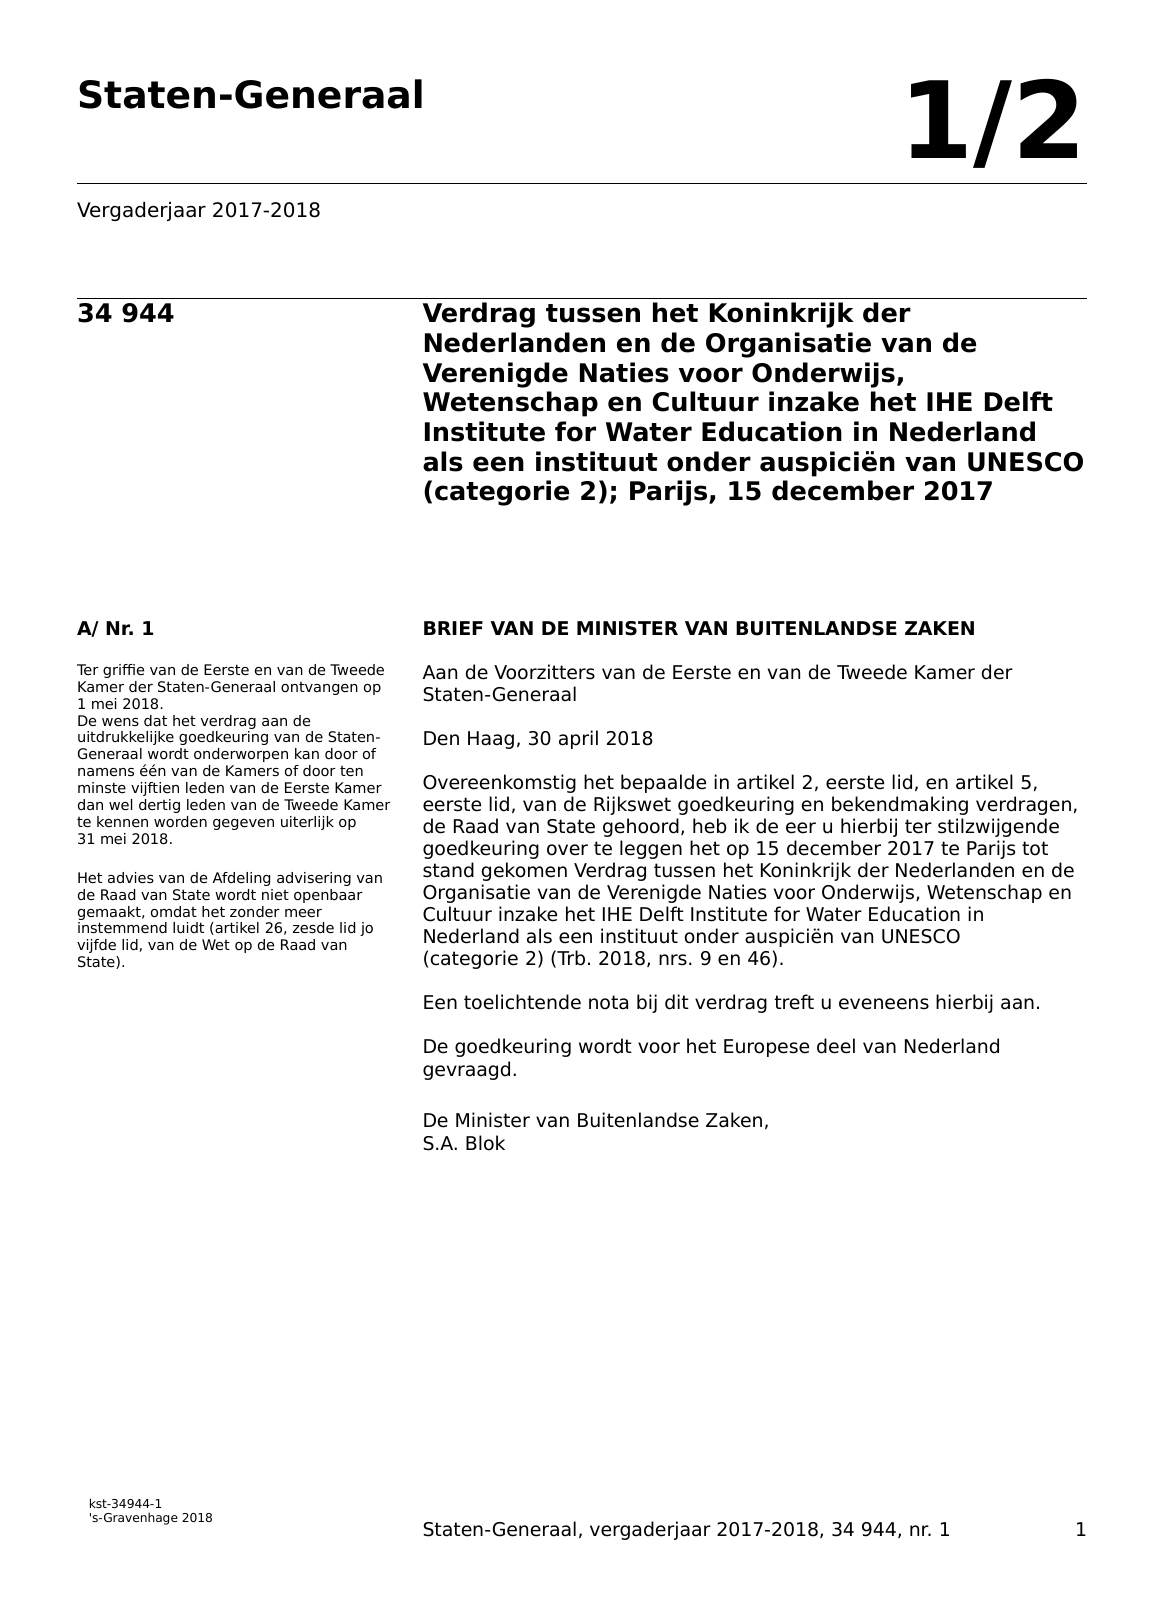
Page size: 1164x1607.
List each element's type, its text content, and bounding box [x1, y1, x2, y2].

table_header Staten-Generaal [77, 59, 886, 183]
subtitle 34 944 Verdrag tussen het Koninkrijk der Nederlanden en de Organisatie van de Verenigde Naties voor Onderwijs, Wetenschap en Cultuur inzake het IHE Delft Institute for Water Education in Nederland als een instituut onder auspiciën van UNESCO (categorie 2); Parijs, 15 december 2017 [77, 299, 1087, 507]
text Ter griffie van de Eerste en van de Tweede Kamer der Staten-Generaal ontvangen op 1 mei 2018. [77, 662, 399, 713]
text 's-Gravenhage 2018 [88, 1511, 323, 1525]
text Het advies van de Afdeling advisering van de Raad van State wordt niet openbaar gemaakt, omdat het zonder meer instemmend luidt (artikel 26, zesde lid jo vijfde lid, van de Wet op de Raad van State). [77, 870, 399, 971]
text kst-34944-1 [88, 1497, 323, 1511]
text Overeenkomstig het bepaalde in artikel 2, eerste lid, en artikel 5, eerste lid, van de Rijkswet goedkeuring en bekendmaking verdragen, de Raad van State gehoord, heb ik de eer u hierbij ter stilzwijgende goedkeuring over te leggen het op 15 december 2017 te Parijs tot stand gekomen Verdrag tussen het Koninkrijk der Nederlanden en de Organisatie van de Verenigde Naties voor Onderwijs, Wetenschap en Cultuur inzake het IHE Delft Institute for Water Education in Nederland als een instituut onder auspiciën van UNESCO (categorie 2) (Trb. 2018, nrs. 9 en 46). [422, 772, 1087, 970]
table_cell Vergaderjaar 2017-2018 [77, 184, 1087, 298]
text Een toelichtende nota bij dit verdrag treft u eveneens hierbij aan. [422, 992, 1087, 1014]
text Aan de Voorzitters van de Eerste en van de Tweede Kamer der Staten-Generaal [422, 662, 1087, 706]
text De Minister van Buitenlandse Zaken, S.A. Blok [422, 1110, 1087, 1154]
text De goedkeuring wordt voor het Europese deel van Nederland gevraagd. [422, 1036, 1087, 1080]
text Den Haag, 30 april 2018 [422, 728, 1087, 750]
text De wens dat het verdrag aan de uitdrukkelijke goedkeuring van de Staten-Generaal wordt onderworpen kan door of namens één van de Kamers of door ten minste vijftien leden van de Eerste Kamer dan wel dertig leden van de Tweede Kamer te kennen worden gegeven uiterlijk op 31 mei 2018. [77, 713, 399, 848]
subtitle A/ Nr. 1 BRIEF VAN DE MINISTER VAN BUITENLANDSE ZAKEN [77, 618, 1087, 640]
text [77, 848, 399, 870]
table_header 1/2 [886, 59, 1087, 183]
